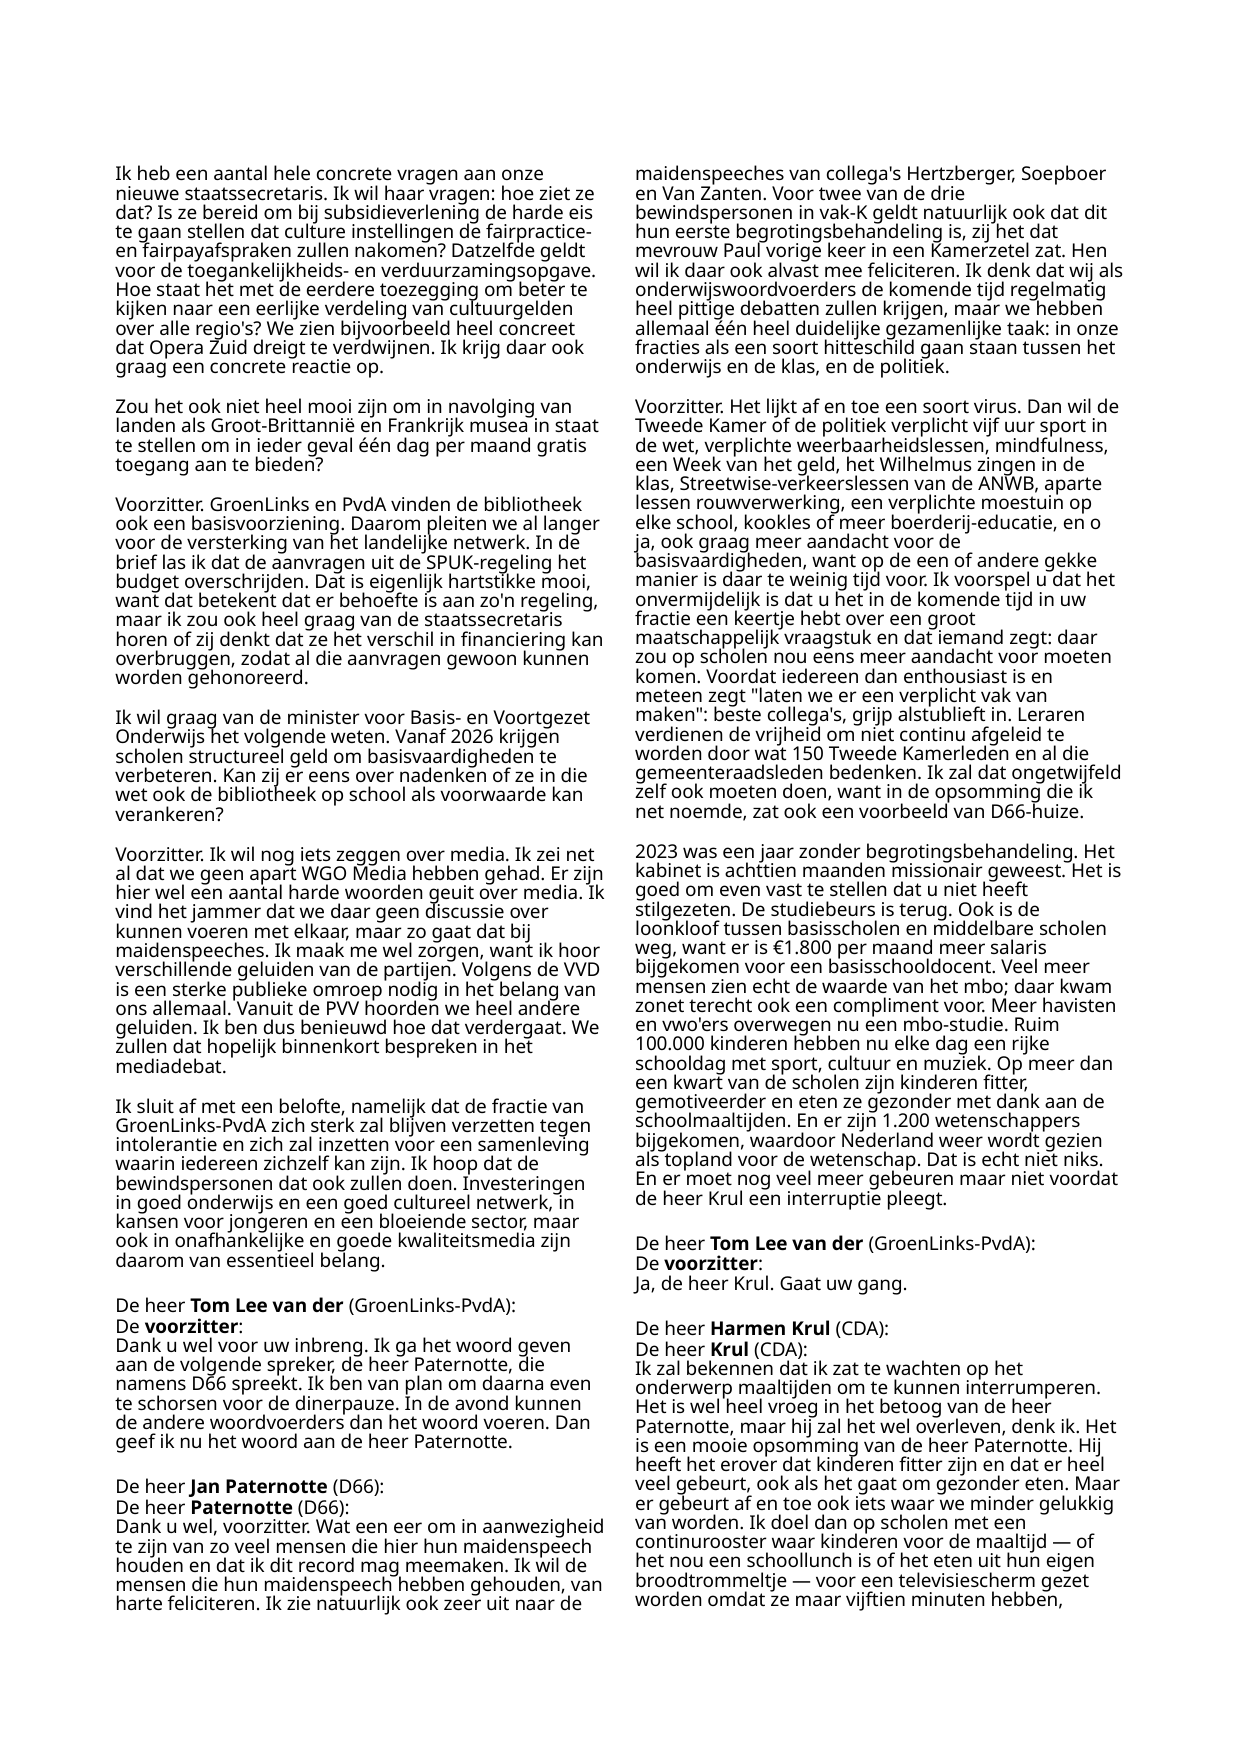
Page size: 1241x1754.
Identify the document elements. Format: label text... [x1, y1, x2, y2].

text De heer Tom Lee van der (GroenLinks-PvdA): [635, 1230, 1125, 1255]
text Voorzitter. Het lijkt af en toe een soort virus. Dan wil de Tweede Kamer of de politiek verplicht vijf uur sport in de wet, verplichte weerbaarheidslessen, mindfulness, een Week van het geld, het Wilhelmus zingen in de klas, Streetwise-verkeerslessen van de ANWB, aparte lessen rouwverwerking, een verplichte moestuin op elke school, kookles of meer boerderij-educatie, en o ja, ook graag meer aandacht voor de basisvaardigheden, want op de een of andere gekke manier is daar te weinig tijd voor. Ik voorspel u dat het onvermijdelijk is dat u het in de komende tijd in uw fractie een keertje hebt over een groot maatschappelijk vraagstuk en dat iemand zegt: daar zou op scholen nou eens meer aandacht voor moeten komen. Voordat iedereen dan enthousiast is en meteen zegt "laten we er een verplicht vak van maken": beste collega's, grijp alstublieft in. Leraren verdienen de vrijheid om niet continu afgeleid te worden door wat 150 Tweede Kamerleden en al die gemeenteraadsleden bedenken. Ik zal dat ongetwijfeld zelf ook moeten doen, want in de opsomming die ik net noemde, zat ook een voorbeeld van D66-huize. [635, 398, 1125, 822]
text Dank u wel voor uw inbreng. Ik ga het woord geven aan de volgende spreker, de heer Paternotte, die namens D66 spreekt. Ik ben van plan om daarna even te schorsen voor de dinerpauze. In de avond kunnen de andere woordvoerders dan het woord voeren. Dan geef ik nu het woord aan de heer Paternotte. [115, 1337, 605, 1452]
text De voorzitter: [635, 1255, 1125, 1275]
text Dank u wel, voorzitter. Wat een eer om in aanwezigheid te zijn van zo veel mensen die hier hun maidenspeech houden en dat ik dit record mag meemaken. Ik wil de mensen die hun maidenspeech hebben gehouden, van harte feliciteren. Ik zie natuurlijk ook zeer uit naar de [115, 1518, 605, 1615]
text Voorzitter. Ik wil nog iets zeggen over media. Ik zei net al dat we geen apart WGO Media hebben gehad. Er zijn hier wel een aantal harde woorden geuit over media. Ik vind het jammer dat we daar geen discussie over kunnen voeren met elkaar, maar zo gaat dat bij maidenspeeches. Ik maak me wel zorgen, want ik hoor verschillende geluiden van de partijen. Volgens de VVD is een sterke publieke omroep nodig in het belang van ons allemaal. Vanuit de PVV hoorden we heel andere geluiden. Ik ben dus benieuwd hoe dat verdergaat. We zullen dat hopelijk binnenkort bespreken in het mediadebat. [115, 846, 605, 1077]
text Ik heb een aantal hele concrete vragen aan onze nieuwe staatssecretaris. Ik wil haar vragen: hoe ziet ze dat? Is ze bereid om bij subsidieverlening de harde eis te gaan stellen dat culture instellingen de fairpractice- en fairpayafspraken zullen nakomen? Datzelfde geldt voor de toegankelijkheids- en verduurzamingsopgave. Hoe staat het met de eerdere toezegging om beter te kijken naar een eerlijke verdeling van cultuurgelden over alle regio's? We zien bijvoorbeeld heel concreet dat Opera Zuid dreigt te verdwijnen. Ik krijg daar ook graag een concrete reactie op. [115, 165, 605, 377]
text De heer Tom Lee van der (GroenLinks-PvdA): [115, 1292, 605, 1318]
text De voorzitter: [115, 1318, 605, 1337]
text De heer Jan Paternotte (D66): [115, 1473, 605, 1499]
text Ja, de heer Krul. Gaat uw gang. [635, 1275, 1125, 1294]
text Voorzitter. GroenLinks en PvdA vinden de bibliotheek ook een basisvoorziening. Daarom pleiten we al langer voor de versterking van het landelijke netwerk. In de brief las ik dat de aanvragen uit de SPUK-regeling het budget overschrijden. Dat is eigenlijk hartstikke mooi, want dat betekent dat er behoefte is aan zo'n regeling, maar ik zou ook heel graag van de staatssecretaris horen of zij denkt dat ze het verschil in financiering kan overbruggen, zodat al die aanvragen gewoon kunnen worden gehonoreerd. [115, 496, 605, 688]
text maidenspeeches van collega's Hertzberger, Soepboer en Van Zanten. Voor twee van de drie bewindspersonen in vak-K geldt natuurlijk ook dat dit hun eerste begrotingsbehandeling is, zij het dat mevrouw Paul vorige keer in een Kamerzetel zat. Hen wil ik daar ook alvast mee feliciteren. Ik denk dat wij als onderwijswoordvoerders de komende tijd regelmatig heel pittige debatten zullen krijgen, maar we hebben allemaal één heel duidelijke gezamenlijke taak: in onze fracties als een soort hitteschild gaan staan tussen het onderwijs en de klas, en de politiek. [635, 165, 1125, 377]
text De heer Paternotte (D66): [115, 1499, 605, 1518]
text Zou het ook niet heel mooi zijn om in navolging van landen als Groot-Brittannië en Frankrijk musea in staat te stellen om in ieder geval één dag per maand gratis toegang aan te bieden? [115, 398, 605, 475]
text Ik wil graag van de minister voor Basis- en Voortgezet Onderwijs het volgende weten. Vanaf 2026 krijgen scholen structureel geld om basisvaardigheden te verbeteren. Kan zij er eens over nadenken of ze in die wet ook de bibliotheek op school als voorwaarde kan verankeren? [115, 709, 605, 825]
text Ik zal bekennen dat ik zat te wachten op het onderwerp maaltijden om te kunnen interrumperen. Het is wel heel vroeg in het betoog van de heer Paternotte, maar hij zal het wel overleven, denk ik. Het is een mooie opsomming van de heer Paternotte. Hij heeft het erover dat kinderen fitter zijn en dat er heel veel gebeurt, ook als het gaat om gezonder eten. Maar er gebeurt af en toe ook iets waar we minder gelukkig van worden. Ik doel dan op scholen met een continurooster waar kinderen voor de maaltijd — of het nou een schoollunch is of het eten uit hun eigen broodtrommeltje — voor een televisiescherm gezet worden omdat ze maar vijftien minuten hebben, [635, 1360, 1125, 1610]
text De heer Harmen Krul (CDA): [635, 1315, 1125, 1341]
text De heer Krul (CDA): [635, 1341, 1125, 1360]
text 2023 was een jaar zonder begrotingsbehandeling. Het kabinet is achttien maanden missionair geweest. Het is goed om even vast te stellen dat u niet heeft stilgezeten. De studiebeurs is terug. Ook is de loonkloof tussen basisscholen en middelbare scholen weg, want er is €1.800 per maand meer salaris bijgekomen voor een basisschooldocent. Veel meer mensen zien echt de waarde van het mbo; daar kwam zonet terecht ook een compliment voor. Meer havisten en vwo'ers overwegen nu een mbo-studie. Ruim 100.000 kinderen hebben nu elke dag een rijke schooldag met sport, cultuur en muziek. Op meer dan een kwart van de scholen zijn kinderen fitter, gemotiveerder en eten ze gezonder met dank aan de schoolmaaltijden. En er zijn 1.200 wetenschappers bijgekomen, waardoor Nederland weer wordt gezien als topland voor de wetenschap. Dat is echt niet niks. En er moet nog veel meer gebeuren maar niet voordat de heer Krul een interruptie pleegt. [635, 843, 1125, 1209]
text Ik sluit af met een belofte, namelijk dat de fractie van GroenLinks-PvdA zich sterk zal blijven verzetten tegen intolerantie en zich zal inzetten voor een samenleving waarin iedereen zichzelf kan zijn. Ik hoop dat de bewindspersonen dat ook zullen doen. Investeringen in goed onderwijs en een goed cultureel netwerk, in kansen voor jongeren en een bloeiende sector, maar ook in onafhankelijke en goede kwaliteitsmedia zijn daarom van essentieel belang. [115, 1098, 605, 1271]
